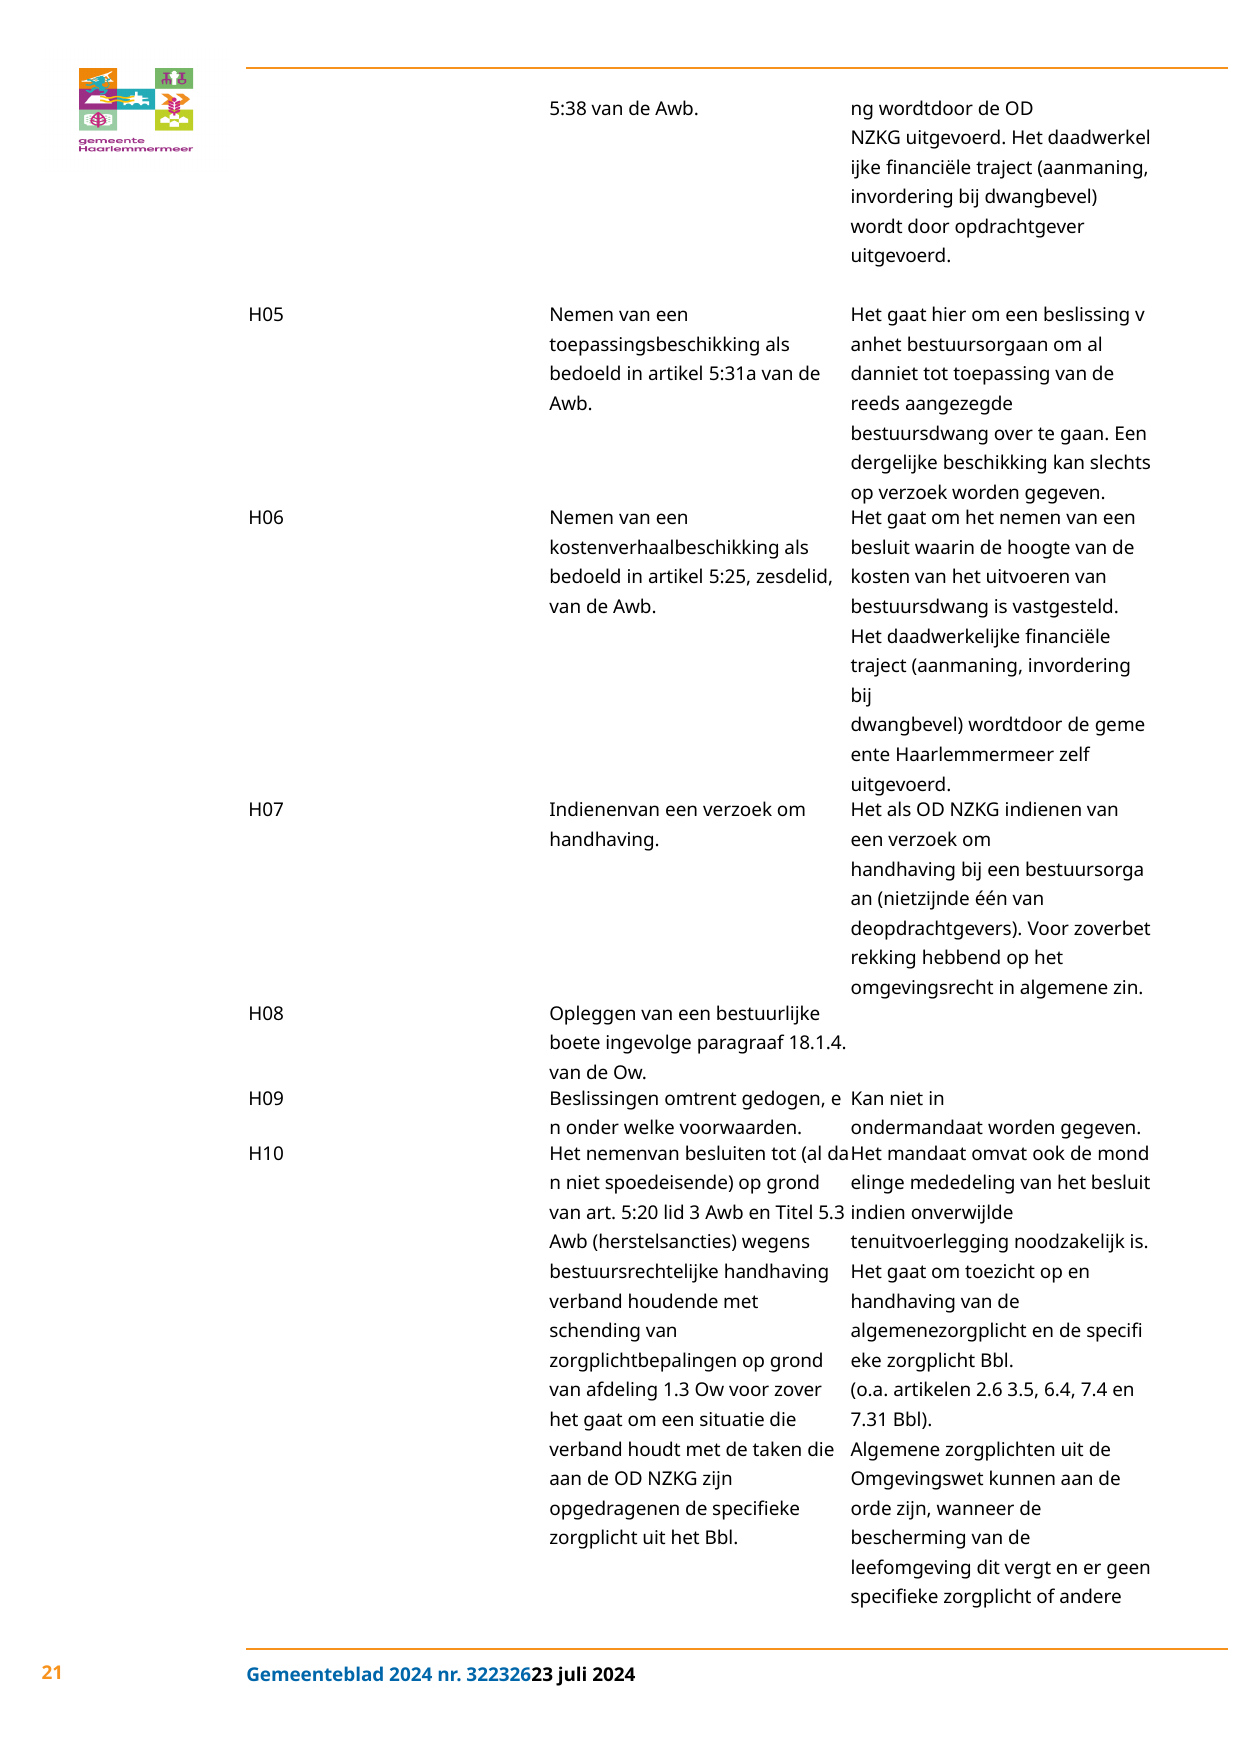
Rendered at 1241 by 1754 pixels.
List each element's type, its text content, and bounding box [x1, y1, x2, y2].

table_cell Het mandaat omvat ook de mondelinge mededeling van het besluit indien onverwijlde tenuitvoerlegging noodzakelijk is. Het gaat om toezicht op en handhaving van de algemenezorgplicht en de specifieke zorgplicht Bbl. (o.a. artikelen 2.6 3.5, 6.4, 7.4 en 7.31 Bbl). Algemene zorgplichten uit de Omgevingswet kunnen aan de orde zijn, wanneer de bescherming van de leefomgeving dit vergt en er geen specifieke zorgplicht of andere [850, 1140, 1152, 1609]
table_cell Nemen van een kostenverhaalbeschikking als bedoeld in artikel 5:25, zesdelid, van de Awb. [549, 505, 850, 797]
table_cell [248, 95, 549, 268]
table_cell ng wordtdoor de OD NZKG uitgevoerd. Het daadwerkelijke financiële traject (aanmaning, invordering bij dwangbevel) wordt door opdrachtgever uitgevoerd. [850, 95, 1152, 268]
table_cell Opleggen van een bestuurlijke boete ingevolge paragraaf 18.1.4. van de Ow. [549, 1000, 850, 1085]
table_cell Het als OD NZKG indienen van een verzoek om handhaving bij een bestuursorgaan (nietzijnde één van deopdrachtgevers). Voor zoverbetrekking hebbend op het omgevingsrecht in algemene zin. [850, 797, 1152, 1000]
table_header Nemen van een toepassingsbeschikking als bedoeld in artikel 5:31a van de Awb. [549, 301, 850, 504]
table_cell Het nemenvan besluiten tot (al dan niet spoedeisende) op grond van art. 5:20 lid 3 Awb en Titel 5.3 Awb (herstelsancties) wegens bestuursrechtelijke handhaving verband houdende met schending van zorgplichtbepalingen op grond van afdeling 1.3 Ow voor zover het gaat om een situatie die verband houdt met de taken die aan de OD NZKG zijn opgedragenen de specifieke zorgplicht uit het Bbl. [549, 1140, 850, 1609]
table_cell H09 [248, 1085, 549, 1140]
table_cell Beslissingen omtrent gedogen, en onder welke voorwaarden. [549, 1085, 850, 1140]
table_cell H10 [248, 1140, 549, 1609]
table_cell H07 [248, 797, 549, 1000]
table_cell Het gaat om het nemen van een besluit waarin de hoogte van de kosten van het uitvoeren van bestuursdwang is vastgesteld. Het daadwerkelijke financiële traject (aanmaning, invordering bij dwangbevel) wordtdoor de gemeente Haarlemmermeer zelf uitgevoerd. [850, 505, 1152, 797]
table_header H05 [248, 301, 549, 504]
picture [41, 47, 231, 172]
table_cell Kan niet in ondermandaat worden gegeven. [850, 1085, 1152, 1140]
table_cell Indienenvan een verzoek om handhaving. [549, 797, 850, 1000]
table_cell H08 [248, 1000, 549, 1085]
table_cell [850, 1000, 1152, 1085]
table_cell 5:38 van de Awb. [549, 95, 850, 268]
table_cell H06 [248, 505, 549, 797]
table_header Het gaat hier om een beslissing vanhet bestuursorgaan om al danniet tot toepassing van de reeds aangezegde bestuursdwang over te gaan. Een dergelijke beschikking kan slechts op verzoek worden gegeven. [850, 301, 1152, 504]
